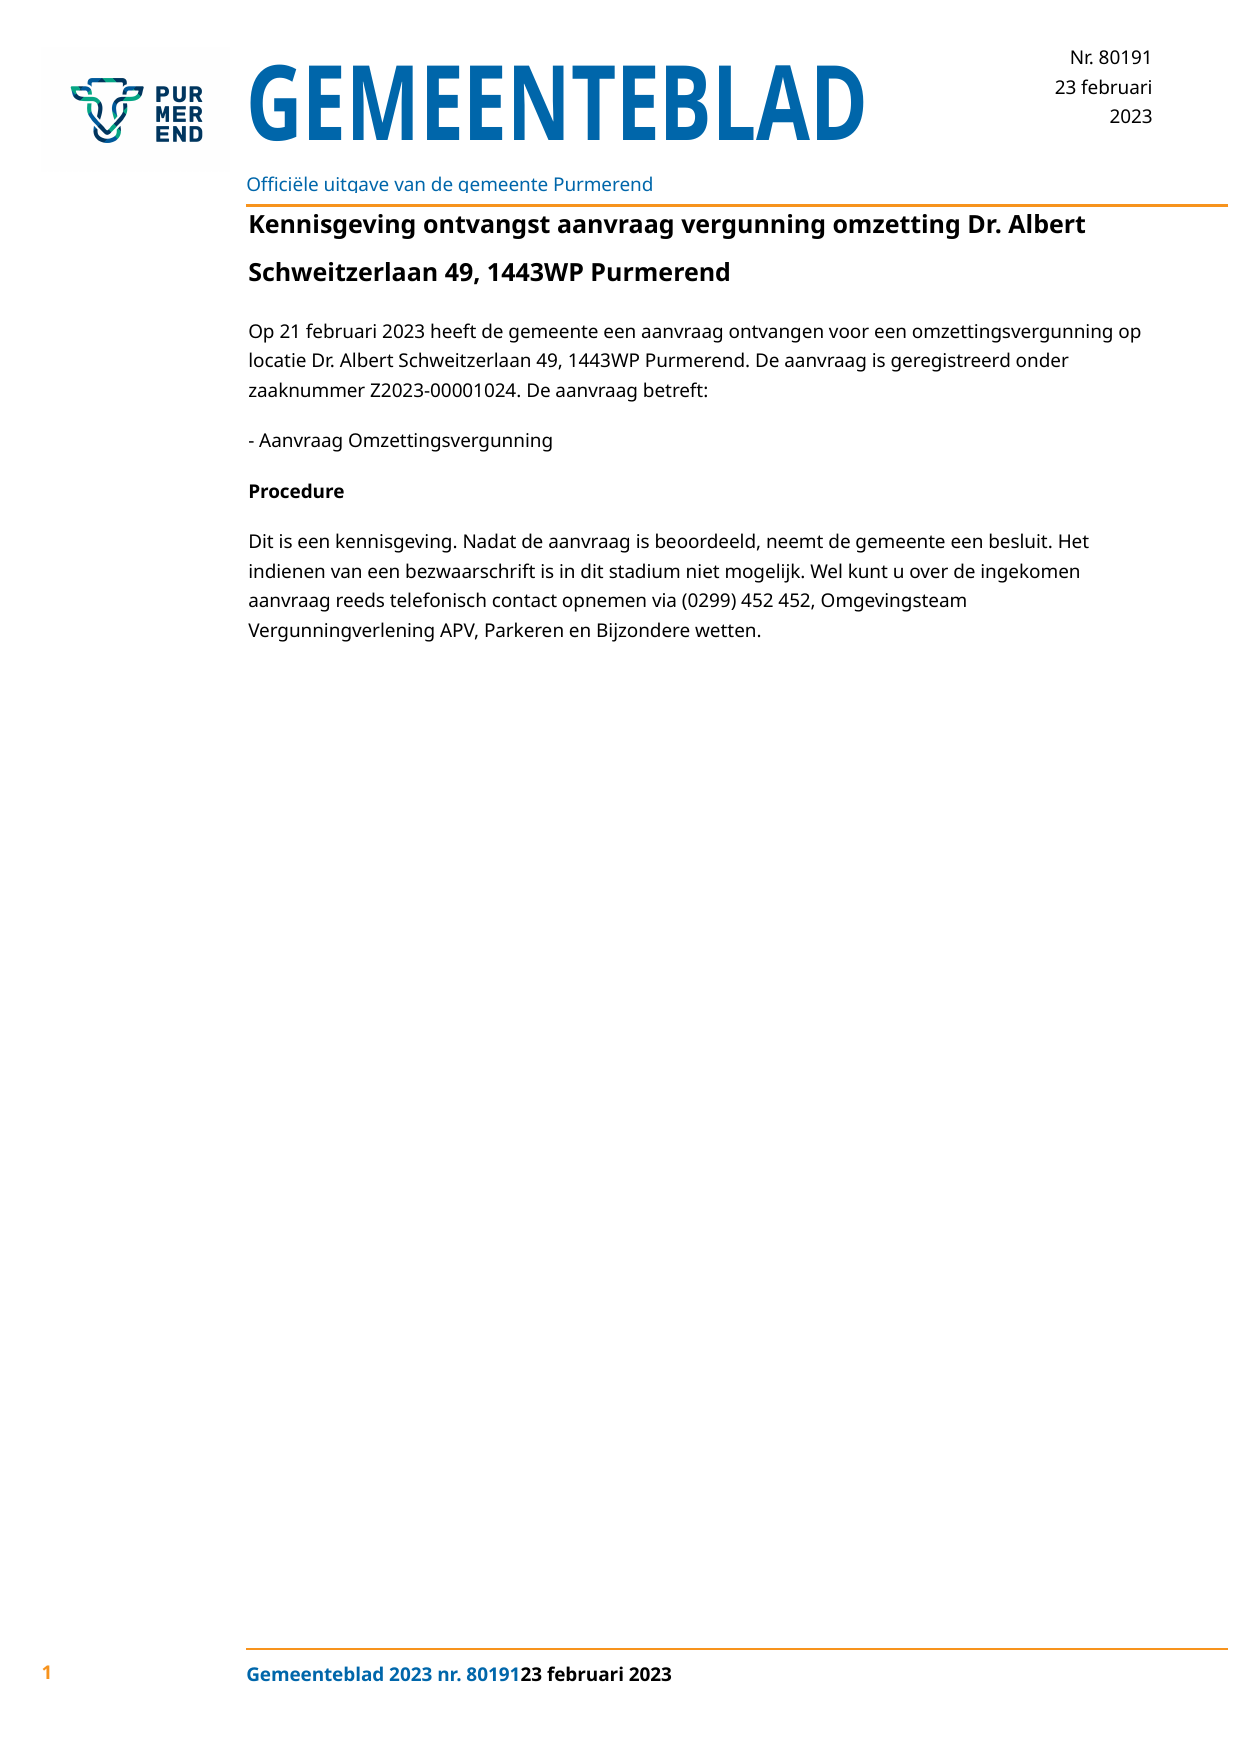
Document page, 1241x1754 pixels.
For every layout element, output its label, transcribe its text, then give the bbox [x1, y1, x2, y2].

text - Aanvraag Omzettingsvergunning [248, 427, 1152, 453]
text Procedure [248, 478, 1152, 504]
text Kennisgeving ontvangst aanvraag vergunning omzetting Dr. Albert Schweitzerlaan 49, 1443WP Purmerend [248, 207, 1152, 288]
text Dit is een kennisgeving. Nadat de aanvraag is beoordeeld, neemt de gemeente een besluit. Het indienen van een bezwaarschrift is in dit stadium niet mogelijk. Wel kunt u over de ingekomen aanvraag reeds telefonisch contact opnemen via (0299) 452 452, Omgevingsteam Vergunningverlening APV, Parkeren en Bijzondere wetten. [248, 528, 1152, 643]
picture [41, 47, 231, 172]
text Op 21 februari 2023 heeft de gemeente een aanvraag ontvangen voor een omzettingsvergunning op locatie Dr. Albert Schweitzerlaan 49, 1443WP Purmerend. De aanvraag is geregistreerd onder zaaknummer Z2023-00001024. De aanvraag betreft: [248, 318, 1152, 403]
